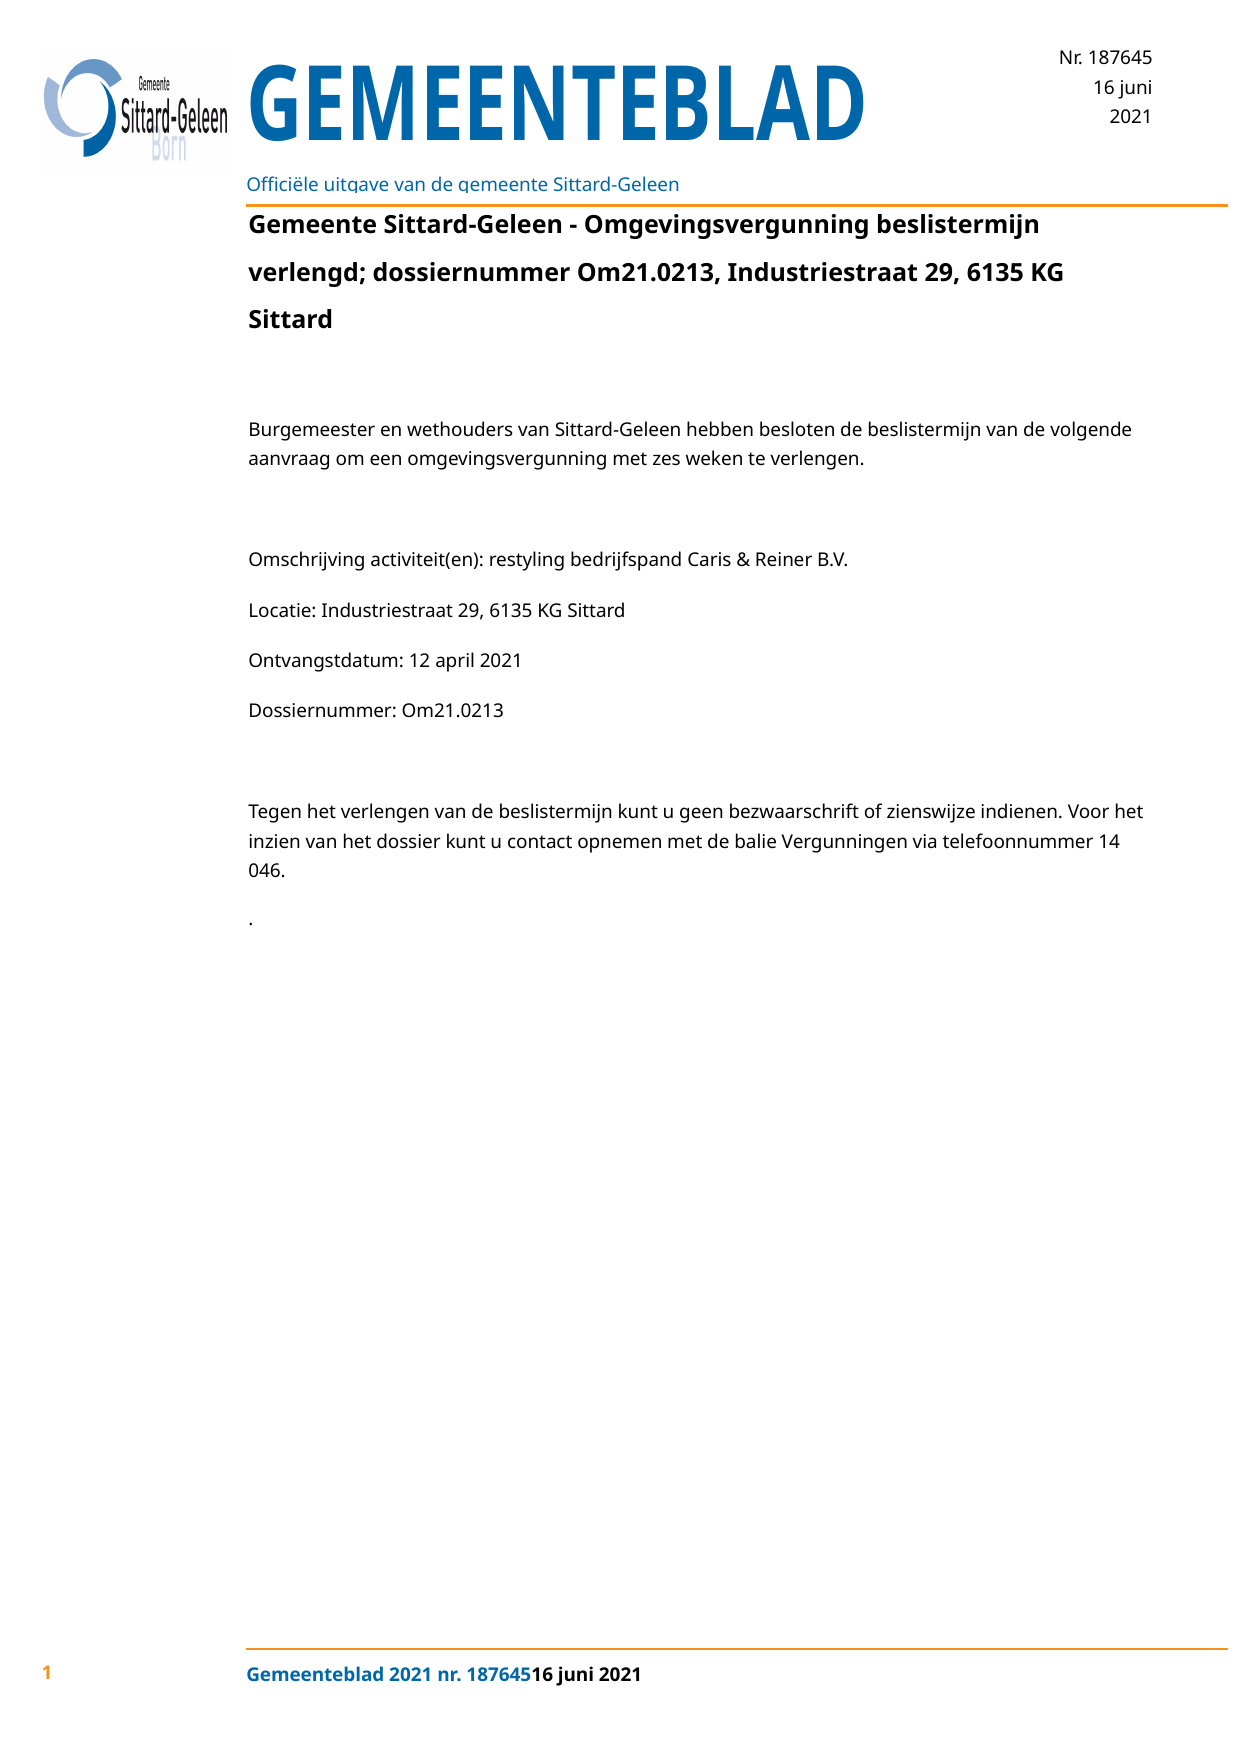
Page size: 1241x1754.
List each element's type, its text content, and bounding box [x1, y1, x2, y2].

text Burgemeester en wethouders van Sittard-Geleen hebben besloten de beslistermijn van de volgende aanvraag om een omgevingsvergunning met zes weken te verlengen. [248, 416, 1152, 471]
text Locatie: Industriestraat 29, 6135 KG Sittard [248, 597, 1152, 622]
text Gemeente Sittard-Geleen - Omgevingsvergunning beslistermijn verlengd; dossiernummer Om21.0213, Industriestraat 29, 6135 KG Sittard [248, 207, 1152, 336]
text Tegen het verlengen van de beslistermijn kunt u geen bezwaarschrift of zienswijze indienen. Voor het inzien van het dossier kunt u contact opnemen met de balie Vergunningen via telefoonnummer 14 046. [248, 798, 1152, 883]
picture [41, 47, 231, 172]
text . [248, 905, 1152, 931]
text Omschrijving activiteit(en): restyling bedrijfspand Caris & Reiner B.V. [248, 546, 1152, 572]
text Dossiernummer: Om21.0213 [248, 698, 1152, 723]
text Ontvangstdatum: 12 april 2021 [248, 647, 1152, 673]
